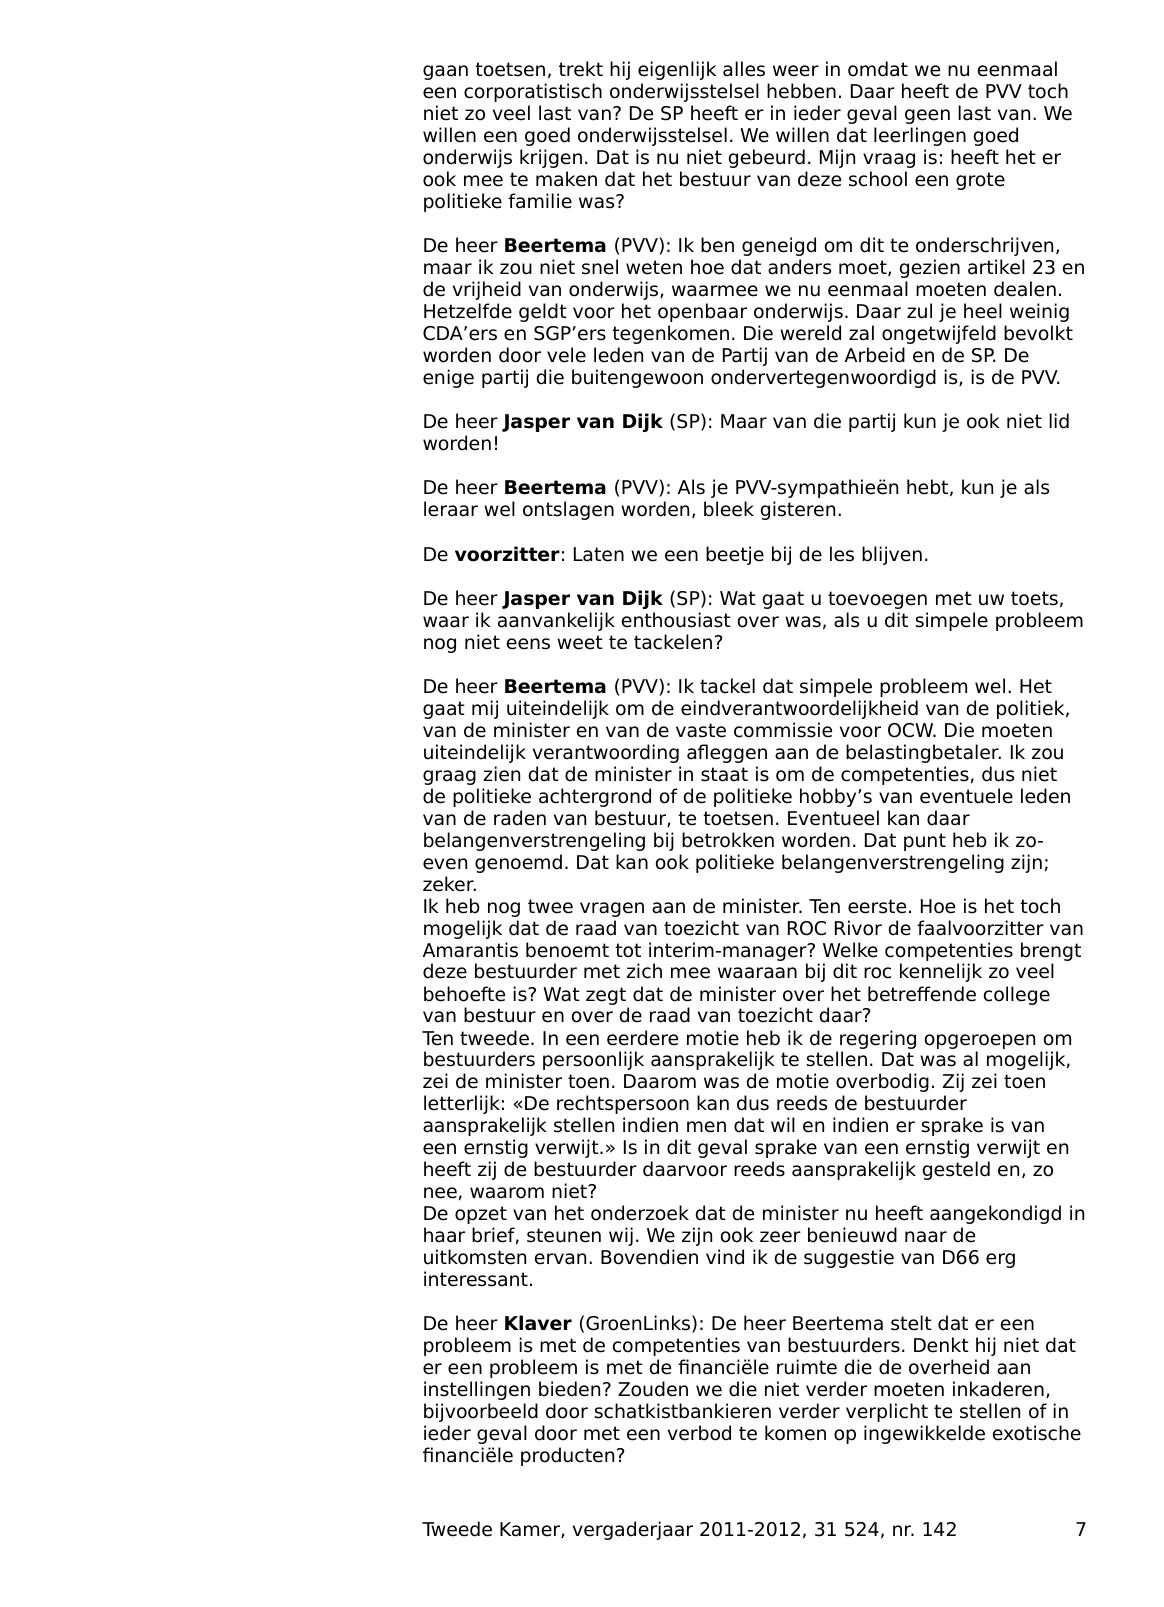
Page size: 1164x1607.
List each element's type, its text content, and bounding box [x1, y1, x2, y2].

text De heer Beertema (PVV): Als je PVV-sympathieën hebt, kun je als leraar wel ontslagen worden, bleek gisteren. [422, 477, 1087, 521]
text gaan toetsen, trekt hij eigenlijk alles weer in omdat we nu eenmaal een corporatistisch onderwijsstelsel hebben. Daar heeft de PVV toch niet zo veel last van? De SP heeft er in ieder geval geen last van. We willen een goed onderwijsstelsel. We willen dat leerlingen goed onderwijs krijgen. Dat is nu niet gebeurd. Mijn vraag is: heeft het er ook mee te maken dat het bestuur van deze school een grote politieke familie was? [422, 59, 1087, 213]
text De heer Beertema (PVV): Ik tackel dat simpele probleem wel. Het gaat mij uiteindelijk om de eindverantwoordelijkheid van de politiek, van de minister en van de vaste commissie voor OCW. Die moeten uiteindelijk verantwoording afleggen aan de belastingbetaler. Ik zou graag zien dat de minister in staat is om de competenties, dus niet de politieke achtergrond of de politieke hobby’s van eventuele leden van de raden van bestuur, te toetsen. Eventueel kan daar belangenverstrengeling bij betrokken worden. Dat punt heb ik zo-even genoemd. Dat kan ook politieke belangenverstrengeling zijn; zeker. [422, 676, 1087, 896]
text De heer Jasper van Dijk (SP): Maar van die partij kun je ook niet lid worden! [422, 411, 1087, 455]
text De heer Beertema (PVV): Ik ben geneigd om dit te onderschrijven, maar ik zou niet snel weten hoe dat anders moet, gezien artikel 23 en de vrijheid van onderwijs, waarmee we nu eenmaal moeten dealen. Hetzelfde geldt voor het openbaar onderwijs. Daar zul je heel weinig CDA’ers en SGP’ers tegenkomen. Die wereld zal ongetwijfeld bevolkt worden door vele leden van de Partij van de Arbeid en de SP. De enige partij die buitengewoon ondervertegenwoordigd is, is de PVV. [422, 235, 1087, 389]
text De heer Klaver (GroenLinks): De heer Beertema stelt dat er een probleem is met de competenties van bestuurders. Denkt hij niet dat er een probleem is met de financiële ruimte die de overheid aan instellingen bieden? Zouden we die niet verder moeten inkaderen, bijvoorbeeld door schatkistbankieren verder verplicht te stellen of in ieder geval door met een verbod te komen op ingewikkelde exotische financiële producten? [422, 1313, 1087, 1467]
text De heer Jasper van Dijk (SP): Wat gaat u toevoegen met uw toets, waar ik aanvankelijk enthousiast over was, als u dit simpele probleem nog niet eens weet te tackelen? [422, 588, 1087, 653]
text Ten tweede. In een eerdere motie heb ik de regering opgeroepen om bestuurders persoonlijk aansprakelijk te stellen. Dat was al mogelijk, zei de minister toen. Daarom was de motie overbodig. Zij zei toen letterlijk: «De rechtspersoon kan dus reeds de bestuurder aansprakelijk stellen indien men dat wil en indien er sprake is van een ernstig verwijt.» Is in dit geval sprake van een ernstig verwijt en heeft zij de bestuurder daarvoor reeds aansprakelijk gesteld en, zo nee, waarom niet? [422, 1027, 1087, 1203]
text De voorzitter: Laten we een beetje bij de les blijven. [422, 543, 1087, 565]
text De opzet van het onderzoek dat de minister nu heeft aangekondigd in haar brief, steunen wij. We zijn ook zeer benieuwd naar de uitkomsten ervan. Bovendien vind ik de suggestie van D66 erg interessant. [422, 1203, 1087, 1291]
text Ik heb nog twee vragen aan de minister. Ten eerste. Hoe is het toch mogelijk dat de raad van toezicht van ROC Rivor de faalvoorzitter van Amarantis benoemt tot interim-manager? Welke competenties brengt deze bestuurder met zich mee waaraan bij dit roc kennelijk zo veel behoefte is? Wat zegt dat de minister over het betreffende college van bestuur en over de raad van toezicht daar? [422, 896, 1087, 1027]
